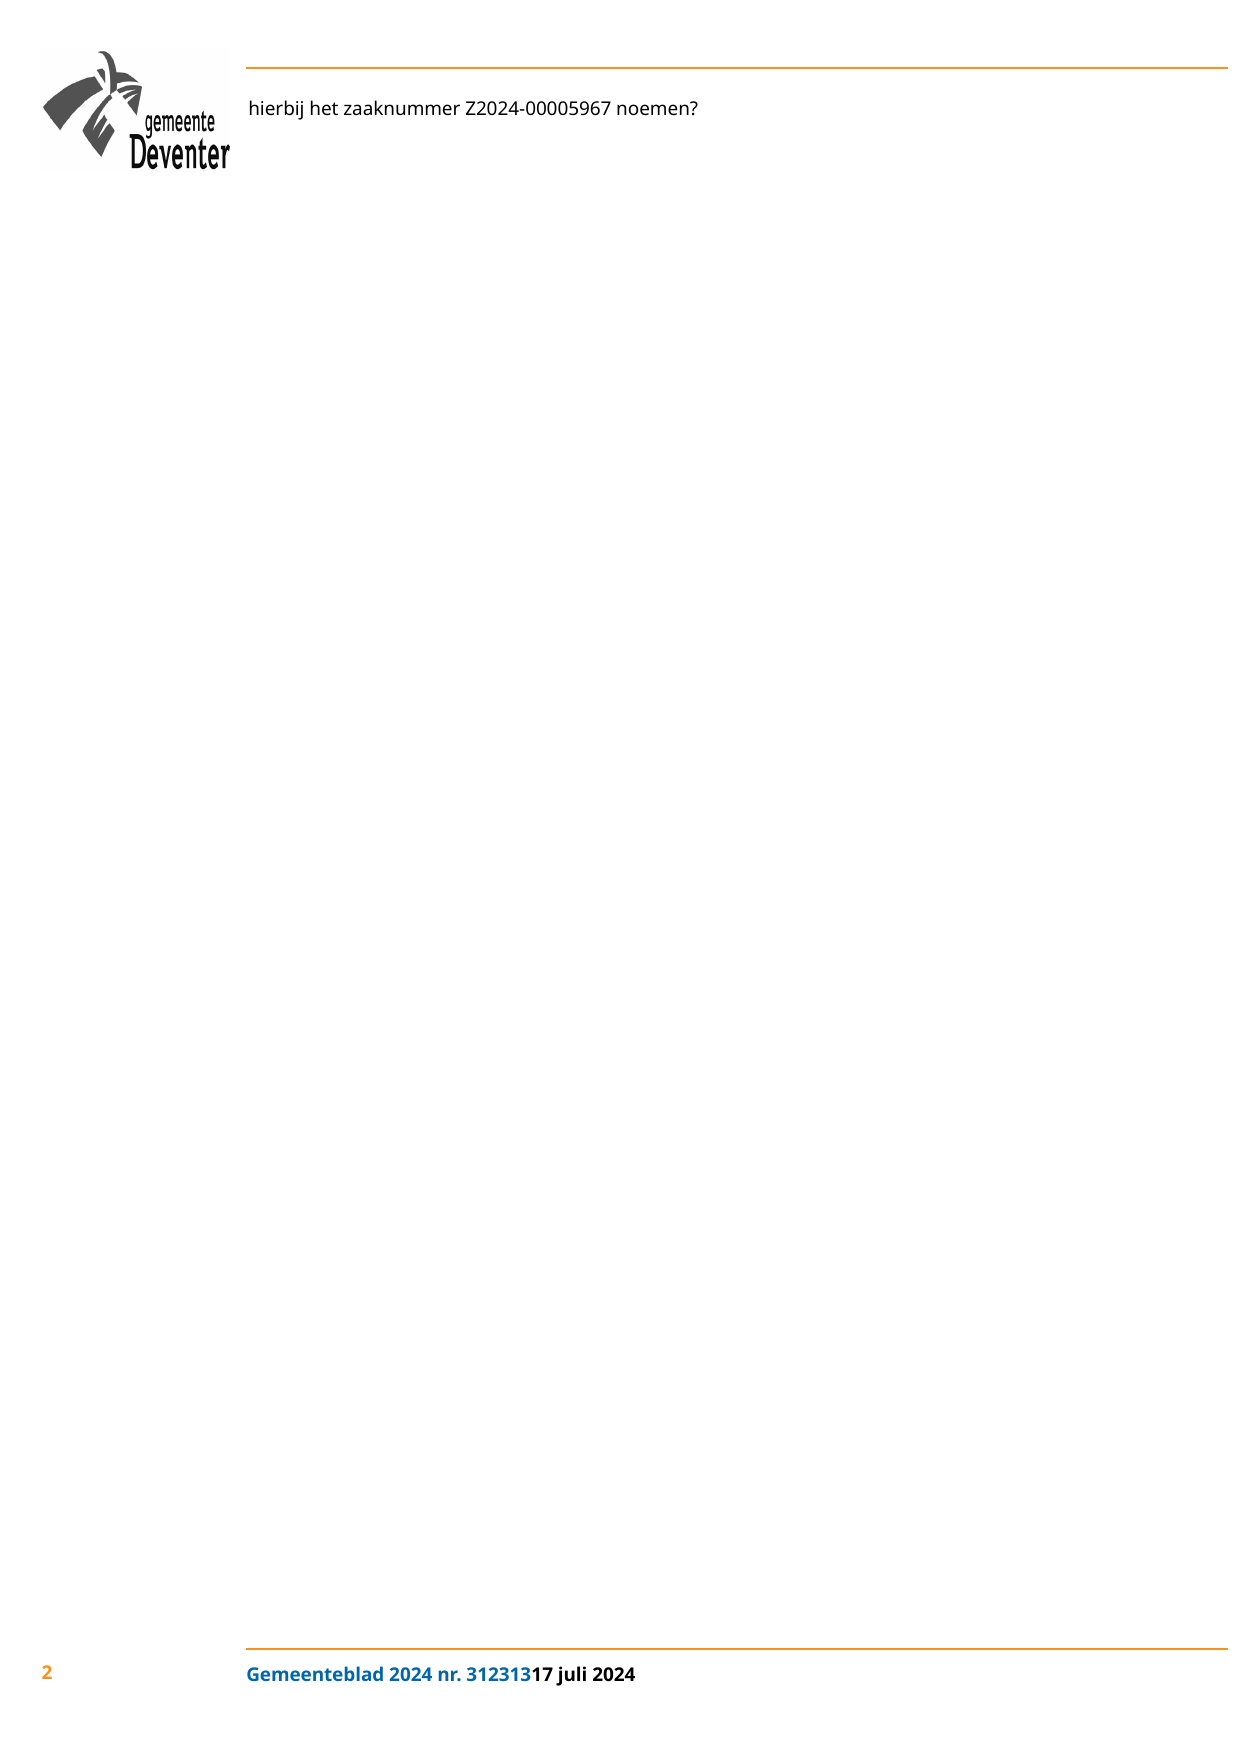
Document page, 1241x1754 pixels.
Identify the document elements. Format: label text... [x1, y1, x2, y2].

picture [41, 47, 231, 172]
text hierbij het zaaknummer Z2024-00005967 noemen? [248, 95, 1152, 121]
